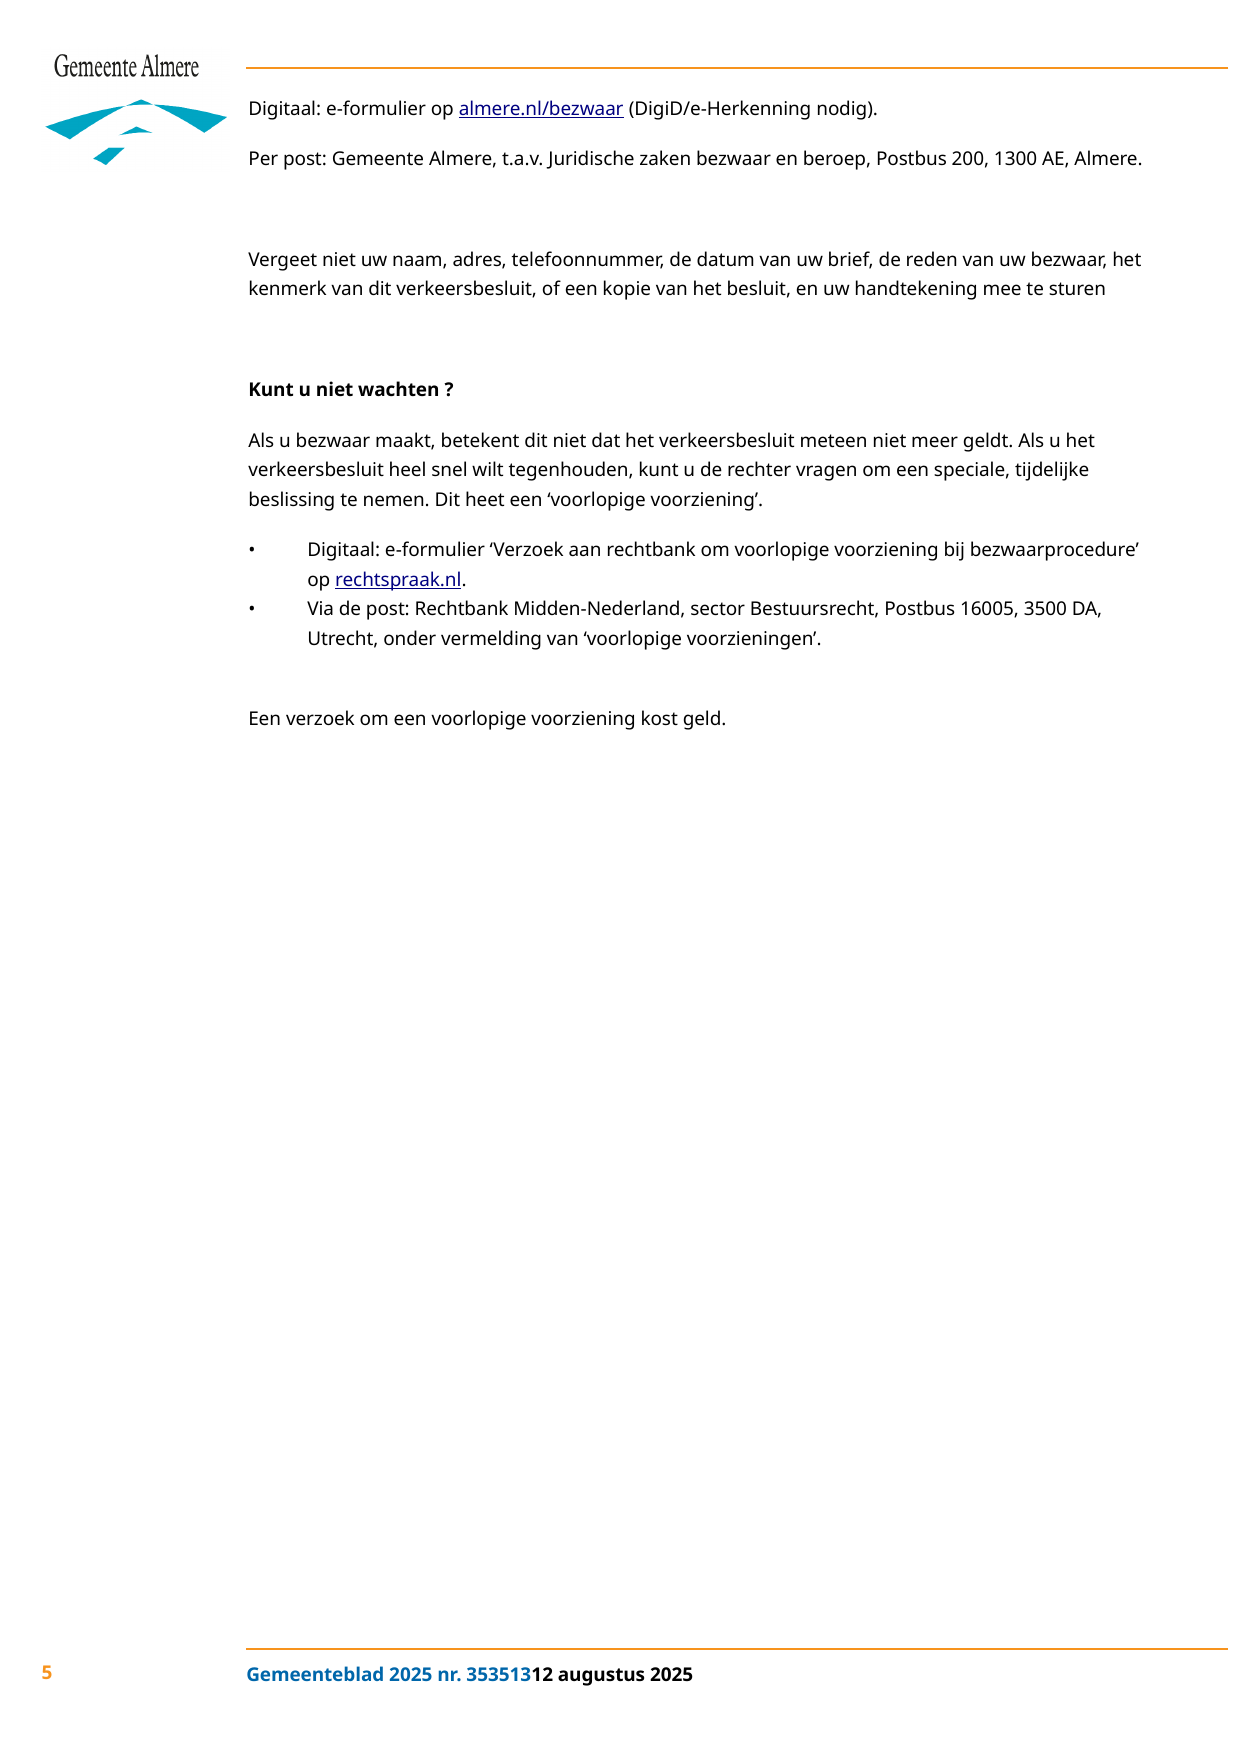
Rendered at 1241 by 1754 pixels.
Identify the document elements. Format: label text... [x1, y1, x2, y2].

text Digitaal: e-formulier op almere.nl/bezwaar (DigiD/e-Herkenning nodig). [248, 95, 1152, 121]
list Via de post: Rechtbank Midden-Nederland, sector Bestuursrecht, Postbus 16005, 3500 DA, Utrecht, onder vermelding van ‘voorlopige voorzieningen’. [248, 596, 1152, 651]
list Digitaal: e-formulier ‘Verzoek aan rechtbank om voorlopige voorziening bij bezwaarprocedure’ op rechtspraak.nl. [248, 536, 1152, 592]
text Kunt u niet wachten ? [248, 376, 1152, 402]
picture [41, 47, 231, 172]
text Als u bezwaar maakt, betekent dit niet dat het verkeersbesluit meteen niet meer geldt. Als u het verkeersbesluit heel snel wilt tegenhouden, kunt u de rechter vragen om een speciale, tijdelijke beslissing te nemen. Dit heet een ‘voorlopige voorziening’. [248, 427, 1152, 512]
text Een verzoek om een voorlopige voorziening kost geld. [248, 705, 1152, 731]
text Per post: Gemeente Almere, t.a.v. Juridische zaken bezwaar en beroep, Postbus 200, 1300 AE, Almere. [248, 145, 1152, 171]
text Vergeet niet uw naam, adres, telefoonnummer, de datum van uw brief, de reden van uw bezwaar, het kenmerk van dit verkeersbesluit, of een kopie van het besluit, en uw handtekening mee te sturen [248, 246, 1152, 301]
